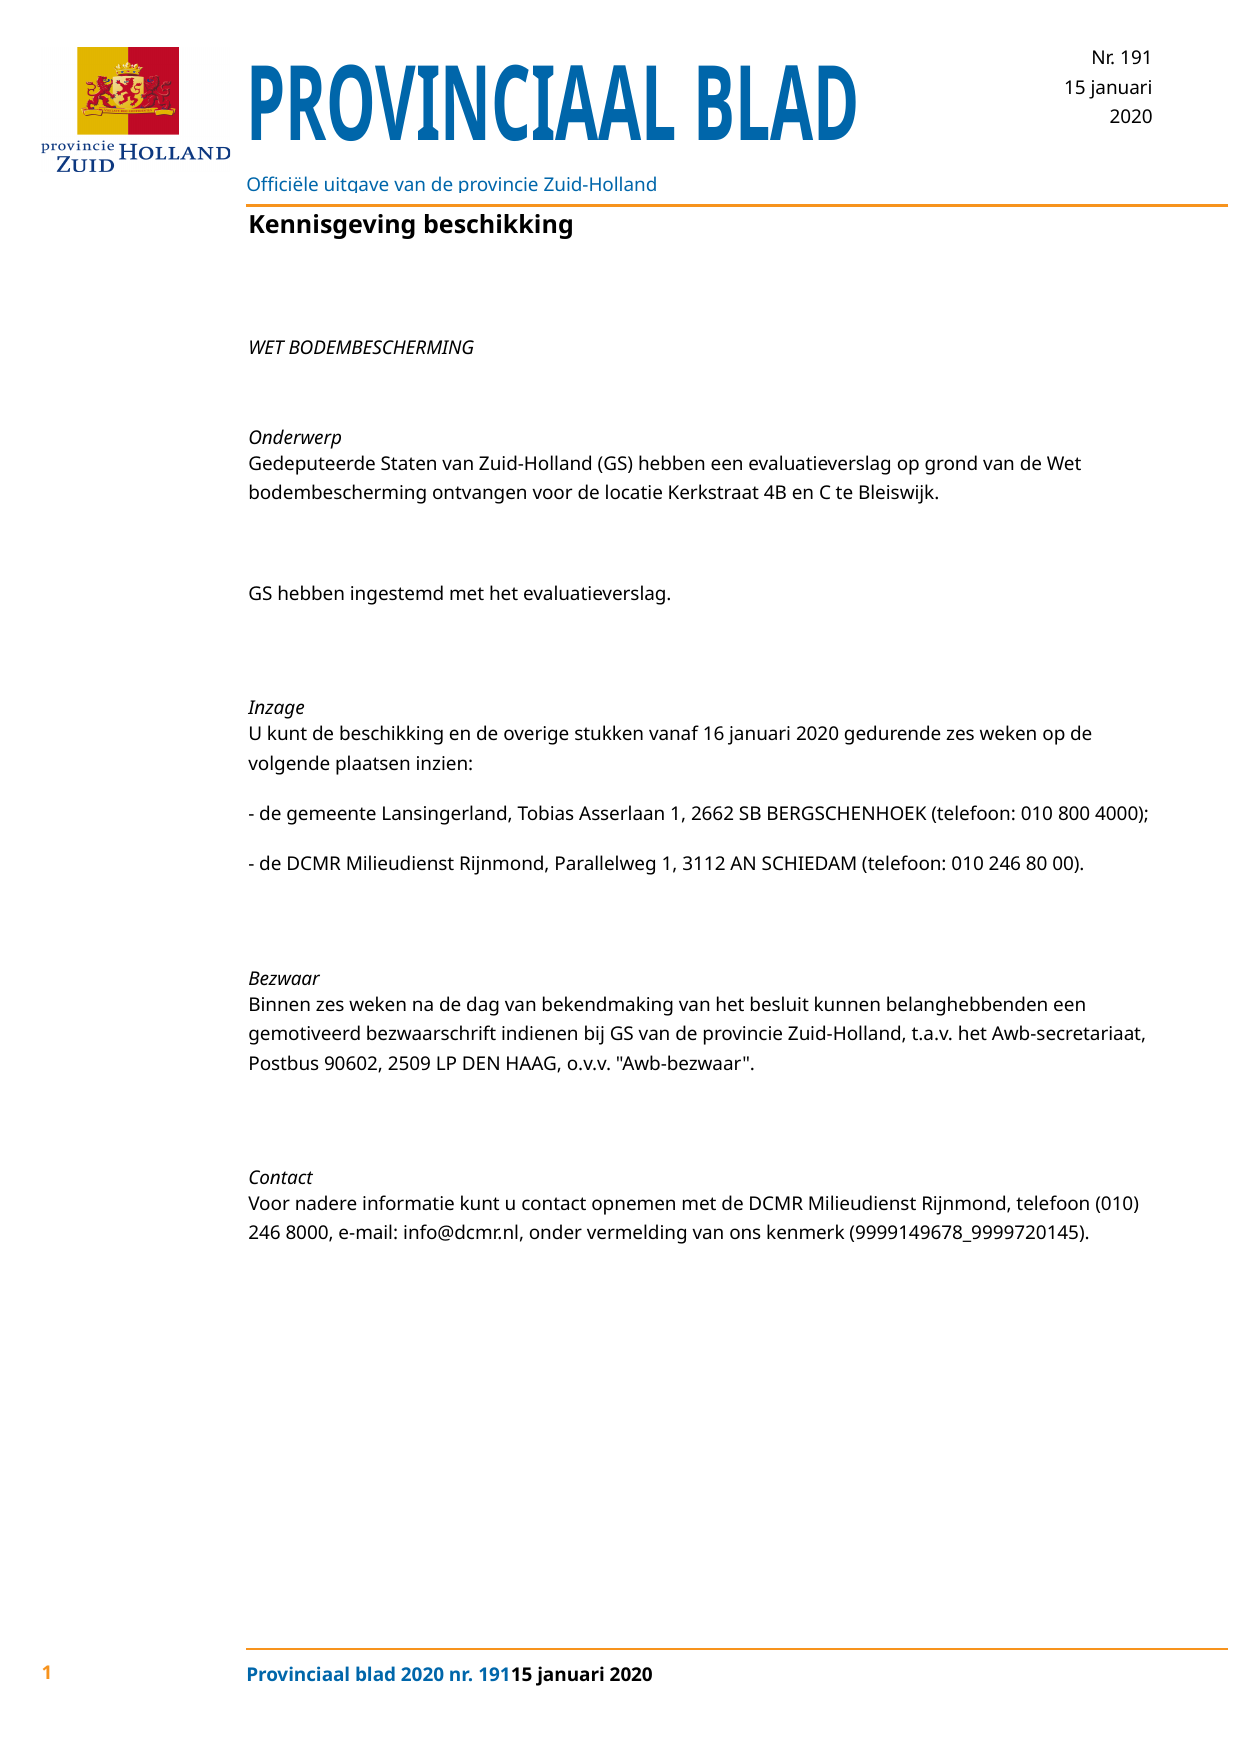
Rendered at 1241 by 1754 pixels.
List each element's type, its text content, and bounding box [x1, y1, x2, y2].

text U kunt de beschikking en de overige stukken vanaf 16 januari 2020 gedurende zes weken op de volgende plaatsen inzien: [248, 720, 1152, 776]
text GS hebben ingestemd met het evaluatieverslag. [248, 580, 1152, 606]
text Inzage [248, 694, 1152, 720]
text - de DCMR Milieudienst Rijnmond, Parallelweg 1, 3112 AN SCHIEDAM (telefoon: 010 246 80 00). [248, 851, 1152, 876]
text Kennisgeving beschikking [248, 207, 1152, 241]
text WET BODEMBESCHERMING [248, 334, 1152, 360]
text Onderwerp [248, 424, 1152, 450]
text Contact [248, 1164, 1152, 1190]
text Gedeputeerde Staten van Zuid-Holland (GS) hebben een evaluatieverslag op grond van de Wet bodembescherming ontvangen voor de locatie Kerkstraat 4B en C te Bleiswijk. [248, 450, 1152, 505]
text Voor nadere informatie kunt u contact opnemen met de DCMR Milieudienst Rijnmond, telefoon (010) 246 8000, e-mail: info@dcmr.nl, onder vermelding van ons kenmerk (9999149678_9999720145). [248, 1190, 1152, 1245]
text Binnen zes weken na de dag van bekendmaking van het besluit kunnen belanghebbenden een gemotiveerd bezwaarschrift indienen bij GS van de provincie Zuid-Holland, t.a.v. het Awb-secretariaat, Postbus 90602, 2509 LP DEN HAAG, o.v.v. "Awb-bezwaar". [248, 991, 1152, 1076]
text - de gemeente Lansingerland, Tobias Asserlaan 1, 2662 SB BERGSCHENHOEK (telefoon: 010 800 4000); [248, 800, 1152, 826]
picture [41, 47, 231, 172]
text Bezwaar [248, 965, 1152, 991]
